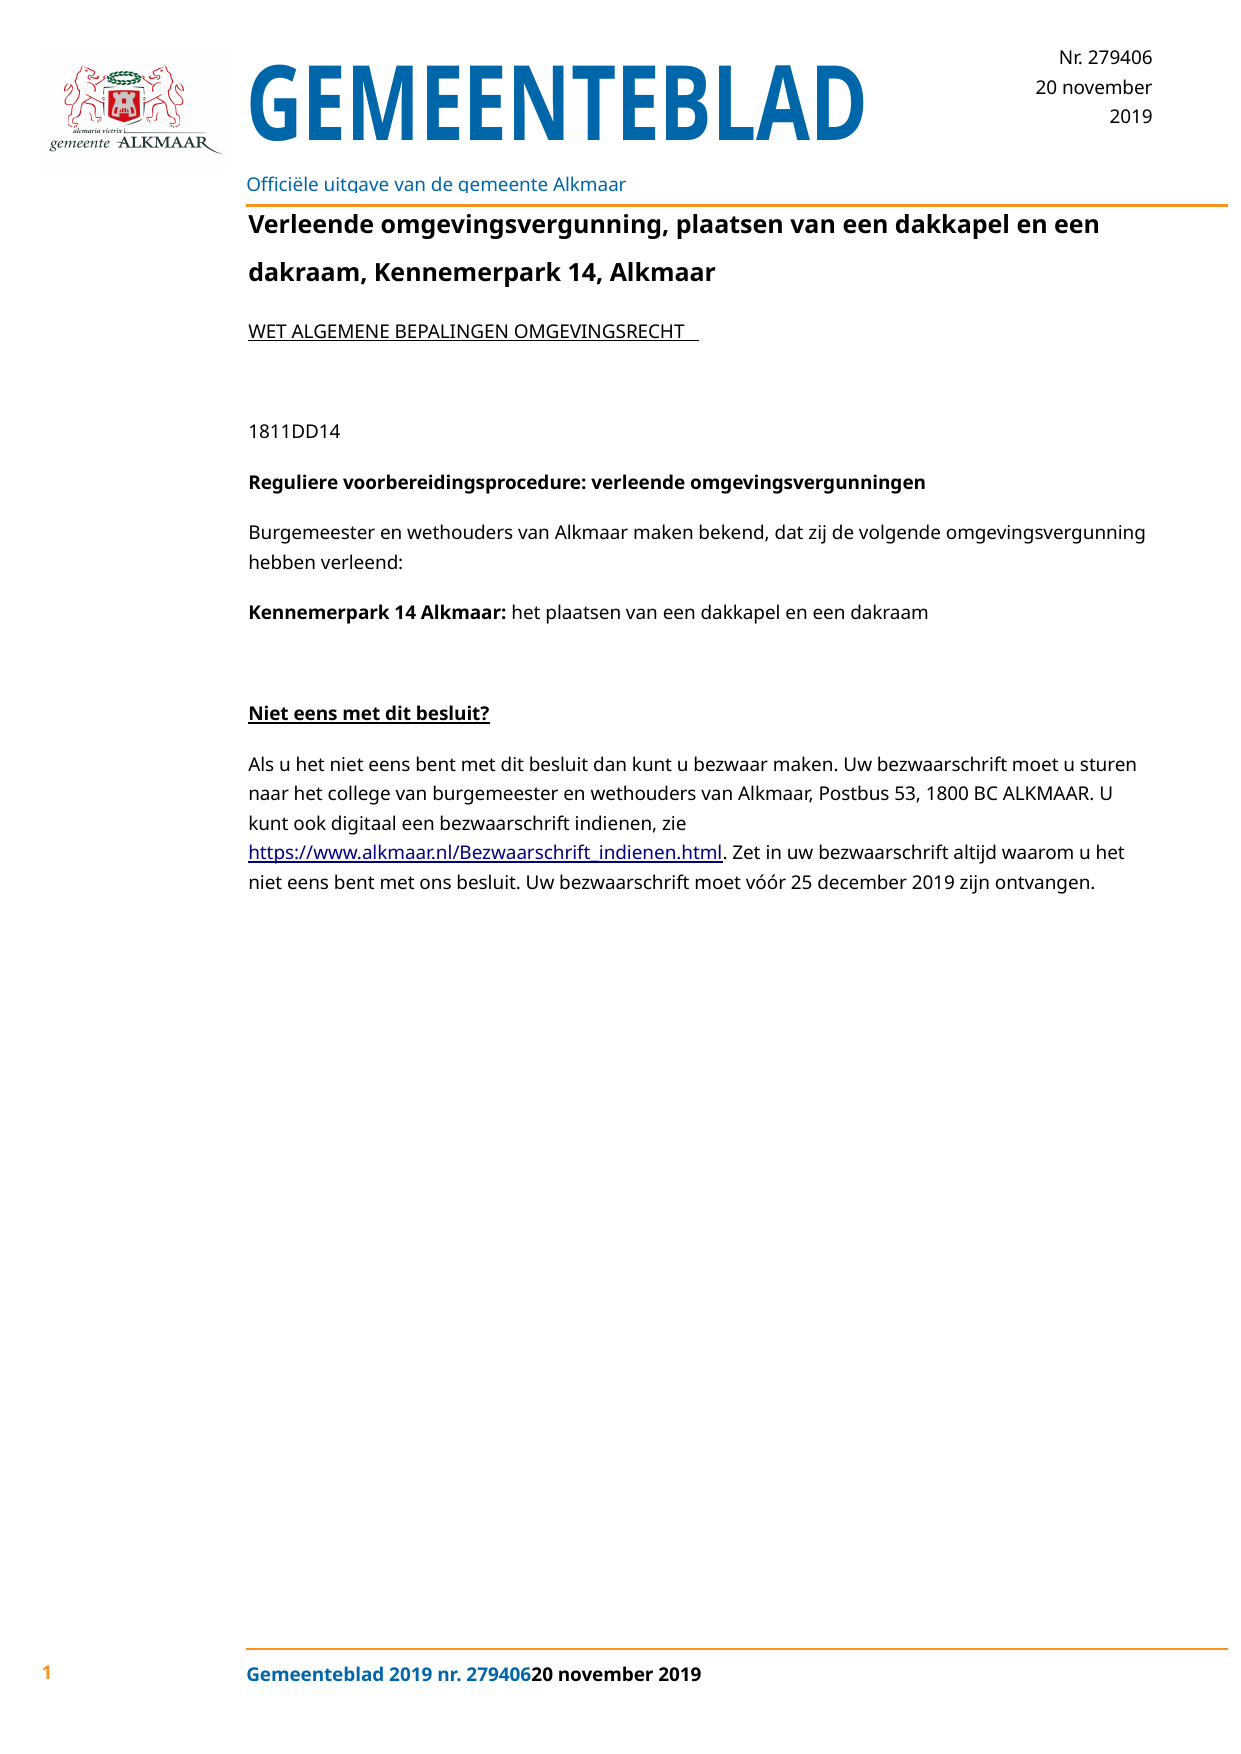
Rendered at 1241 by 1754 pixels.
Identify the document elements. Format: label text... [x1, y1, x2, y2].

text Verleende omgevingsvergunning, plaatsen van een dakkapel en een dakraam, Kennemerpark 14, Alkmaar [248, 207, 1152, 288]
text Kennemerpark 14 Alkmaar: het plaatsen van een dakkapel en een dakraam [248, 599, 1152, 625]
text Als u het niet eens bent met dit besluit dan kunt u bezwaar maken. Uw bezwaarschrift moet u sturen naar het college van burgemeester en wethouders van Alkmaar, Postbus 53, 1800 BC ALKMAAR. U kunt ook digitaal een bezwaarschrift indienen, zie https://www.alkmaar.nl/Bezwaarschrift_indienen.html. Zet in uw bezwaarschrift altijd waarom u het niet eens bent met ons besluit. Uw bezwaarschrift moet vóór 25 december 2019 zijn ontvangen. [248, 751, 1152, 895]
text Burgemeester en wethouders van Alkmaar maken bekend, dat zij de volgende omgevingsvergunning hebben verleend: [248, 519, 1152, 575]
picture [41, 47, 231, 172]
text Niet eens met dit besluit? [248, 700, 1152, 726]
text 1811DD14 [248, 419, 1152, 444]
text WET ALGEMENE BEPALINGEN OMGEVINGSRECHT [248, 318, 1152, 344]
text Reguliere voorbereidingsprocedure: verleende omgevingsvergunningen [248, 469, 1152, 495]
